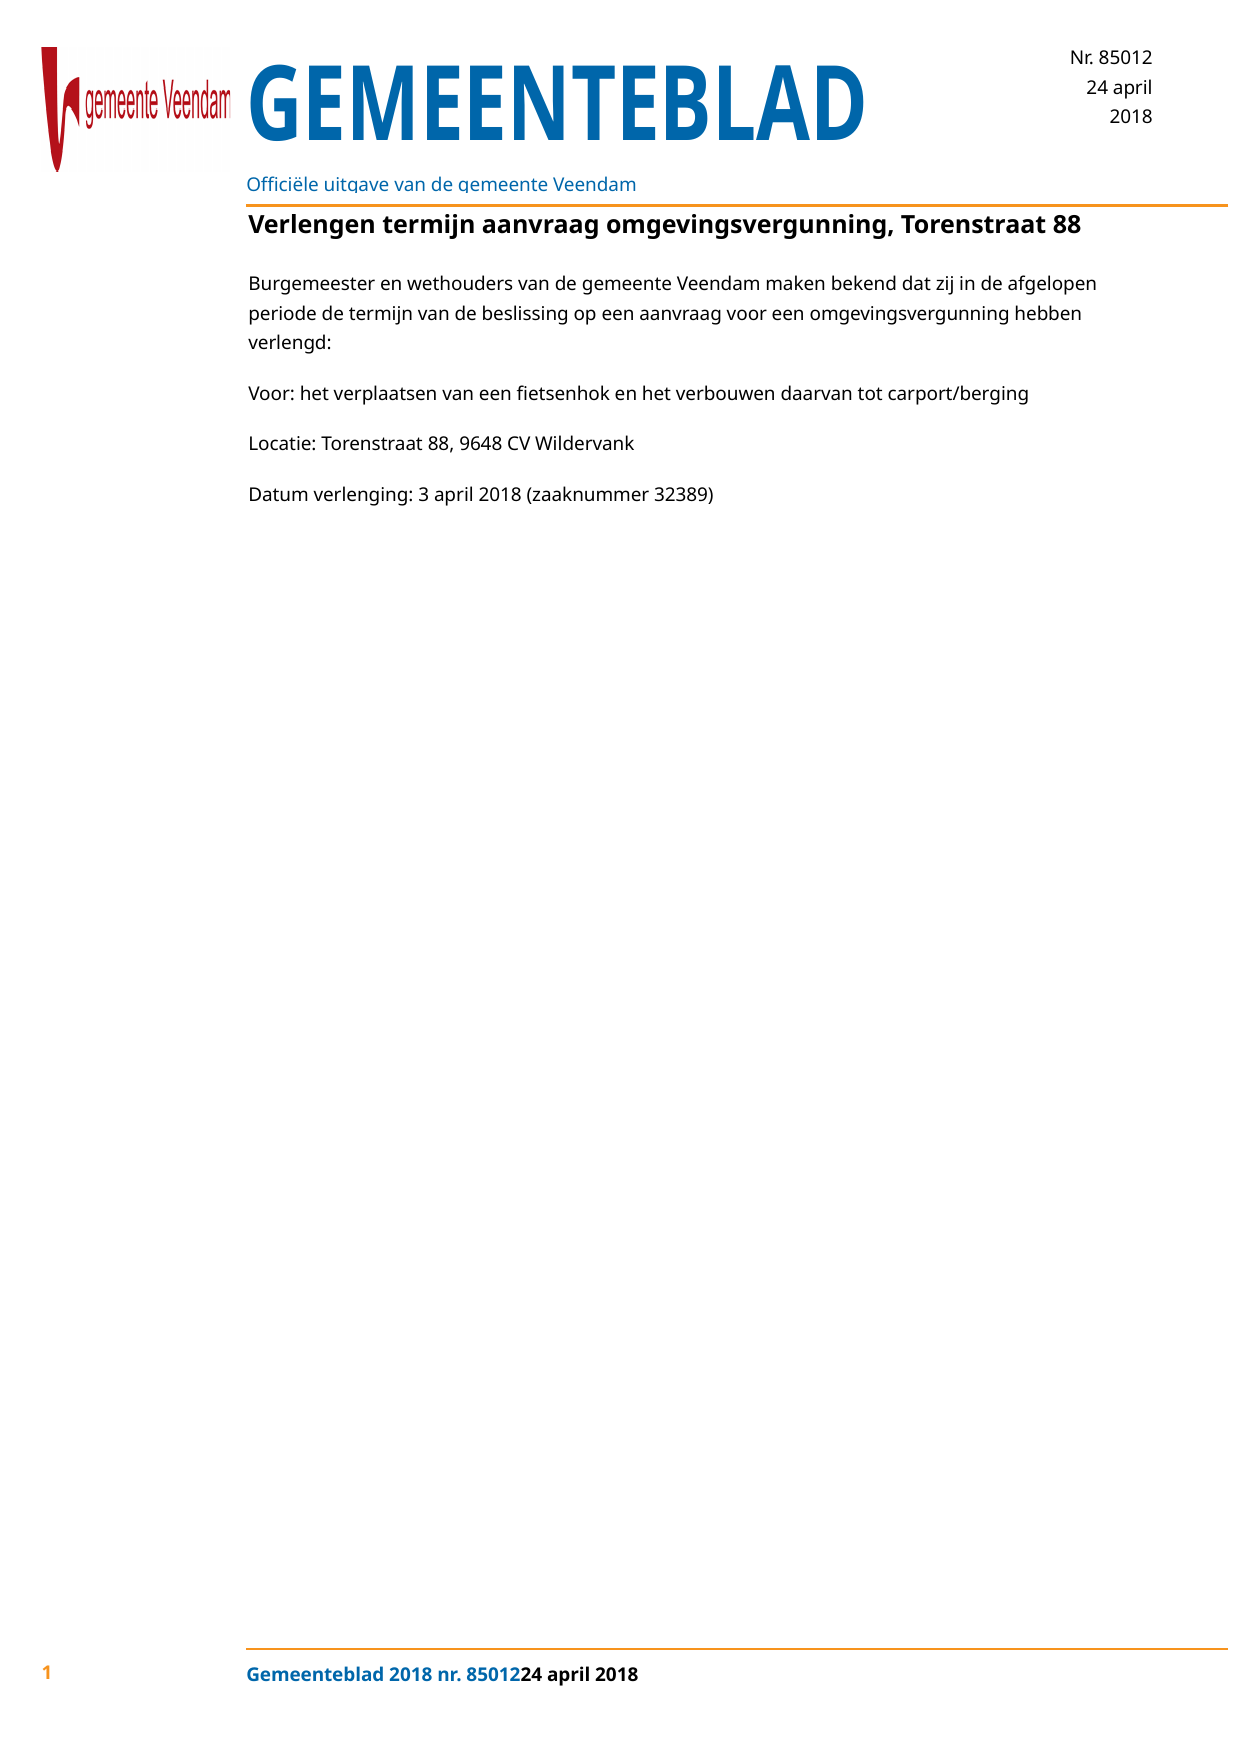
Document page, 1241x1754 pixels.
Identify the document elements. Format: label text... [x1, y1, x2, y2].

picture [41, 47, 231, 172]
text Voor: het verplaatsen van een fietsenhok en het verbouwen daarvan tot carport/berging [248, 380, 1152, 406]
text Burgemeester en wethouders van de gemeente Veendam maken bekend dat zij in de afgelopen periode de termijn van de beslissing op een aanvraag voor een omgevingsvergunning hebben verlengd: [248, 270, 1152, 355]
text Verlengen termijn aanvraag omgevingsvergunning, Torenstraat 88 [248, 207, 1152, 241]
text Datum verlenging: 3 april 2018 (zaaknummer 32389) [248, 481, 1152, 506]
text Locatie: Torenstraat 88, 9648 CV Wildervank [248, 430, 1152, 456]
